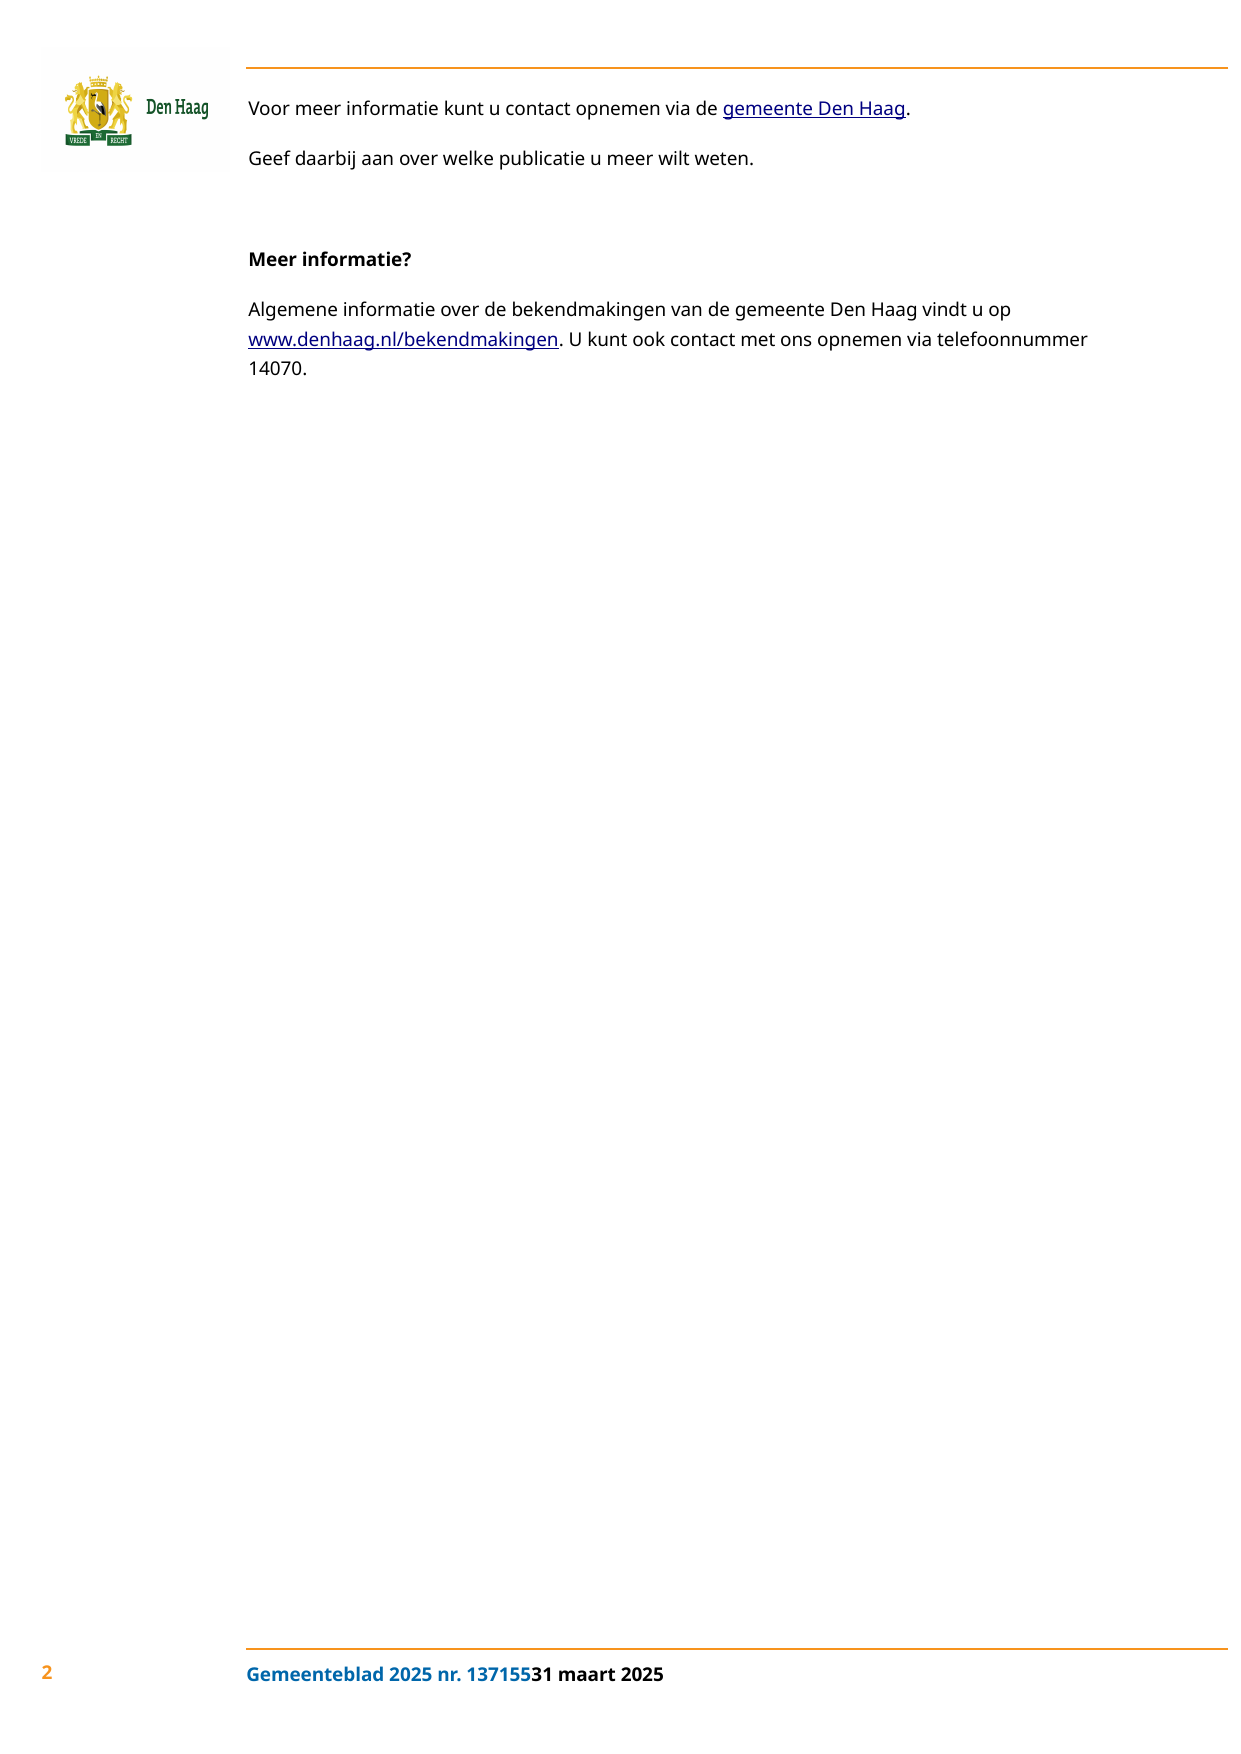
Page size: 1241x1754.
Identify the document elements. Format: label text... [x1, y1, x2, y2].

text Geef daarbij aan over welke publicatie u meer wilt weten. [248, 145, 1152, 171]
text Voor meer informatie kunt u contact opnemen via de gemeente Den Haag. [248, 95, 1152, 121]
text Meer informatie? [248, 246, 1152, 272]
picture [41, 47, 231, 172]
text Algemene informatie over de bekendmakingen van de gemeente Den Haag vindt u op www.denhaag.nl/bekendmakingen. U kunt ook contact met ons opnemen via telefoonnummer 14070. [248, 296, 1152, 381]
